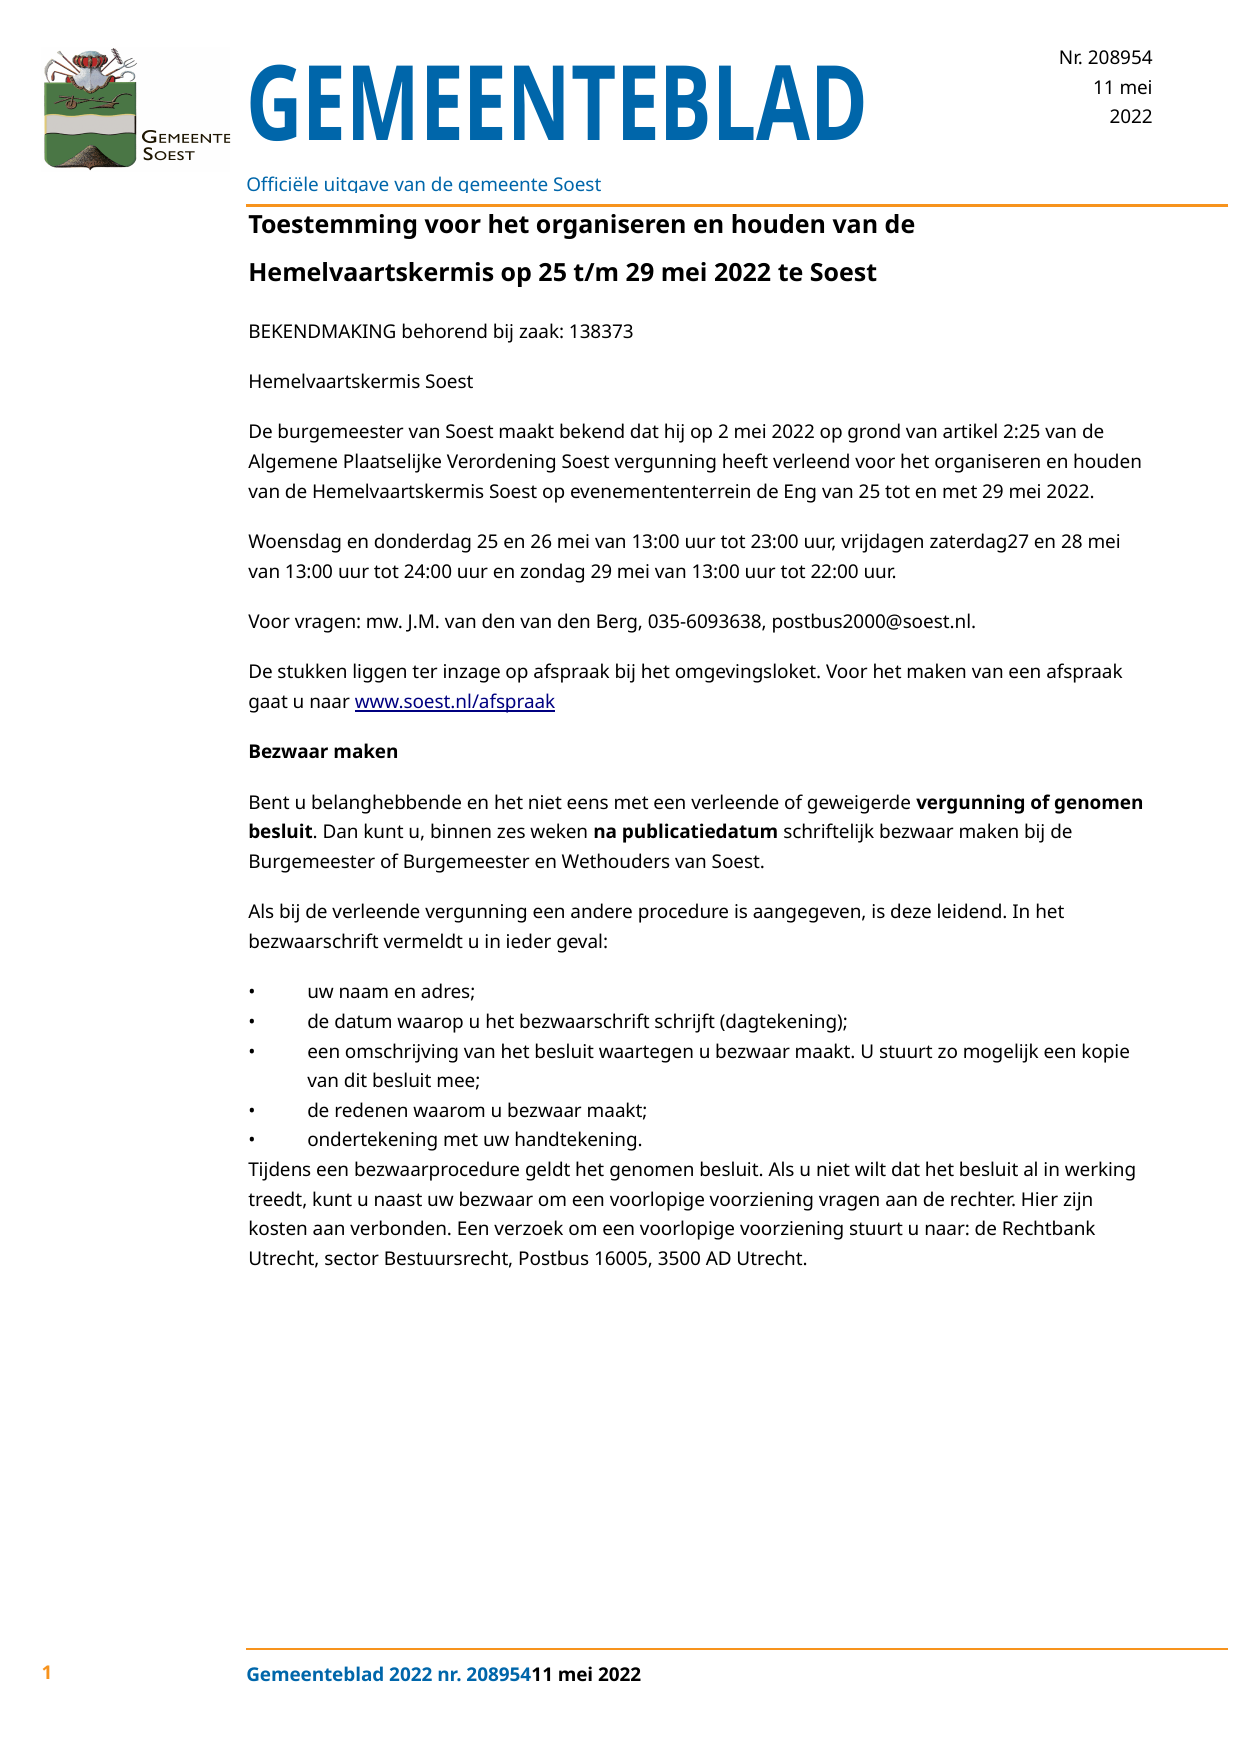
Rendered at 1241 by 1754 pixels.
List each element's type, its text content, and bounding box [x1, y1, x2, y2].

text Tijdens een bezwaarprocedure geldt het genomen besluit. Als u niet wilt dat het besluit al in werking treedt, kunt u naast uw bezwaar om een voorlopige voorziening vragen aan de rechter. Hier zijn kosten aan verbonden. Een verzoek om een voorlopige voorziening stuurt u naar: de Rechtbank Utrecht, sector Bestuursrecht, Postbus 16005, 3500 AD Utrecht. [248, 1156, 1152, 1271]
list uw naam en adres; [248, 979, 1152, 1004]
picture [41, 47, 231, 172]
text Voor vragen: mw. J.M. van den van den Berg, 035-6093638, postbus2000@soest.nl. [248, 608, 1152, 634]
list een omschrijving van het besluit waartegen u bezwaar maakt. U stuurt zo mogelijk een kopie van dit besluit mee; [248, 1038, 1152, 1093]
text Hemelvaartskermis Soest [248, 368, 1152, 394]
list de redenen waarom u bezwaar maakt; [248, 1097, 1152, 1123]
text Bezwaar maken [248, 739, 1152, 764]
text Bent u belanghebbende en het niet eens met een verleende of geweigerde vergunning of genomen besluit. Dan kunt u, binnen zes weken na publicatiedatum schriftelijk bezwaar maken bij de Burgemeester of Burgemeester en Wethouders van Soest. [248, 789, 1152, 874]
text De stukken liggen ter inzage op afspraak bij het omgevingsloket. Voor het maken van een afspraak gaat u naar www.soest.nl/afspraak [248, 659, 1152, 714]
text Als bij de verleende vergunning een andere procedure is aangegeven, is deze leidend. In het bezwaarschrift vermeldt u in ieder geval: [248, 899, 1152, 954]
list de datum waarop u het bezwaarschrift schrijft (dagtekening); [248, 1008, 1152, 1034]
list ondertekening met uw handtekening. [248, 1127, 1152, 1152]
text Woensdag en donderdag 25 en 26 mei van 13:00 uur tot 23:00 uur, vrijdagen zaterdag27 en 28 mei van 13:00 uur tot 24:00 uur en zondag 29 mei van 13:00 uur tot 22:00 uur. [248, 528, 1152, 584]
text De burgemeester van Soest maakt bekend dat hij op 2 mei 2022 op grond van artikel 2:25 van de Algemene Plaatselijke Verordening Soest vergunning heeft verleend voor het organiseren en houden van de Hemelvaartskermis Soest op evenemententerrein de Eng van 25 tot en met 29 mei 2022. [248, 419, 1152, 504]
text BEKENDMAKING behorend bij zaak: 138373 [248, 318, 1152, 344]
text Toestemming voor het organiseren en houden van de Hemelvaartskermis op 25 t/m 29 mei 2022 te Soest [248, 207, 1152, 288]
